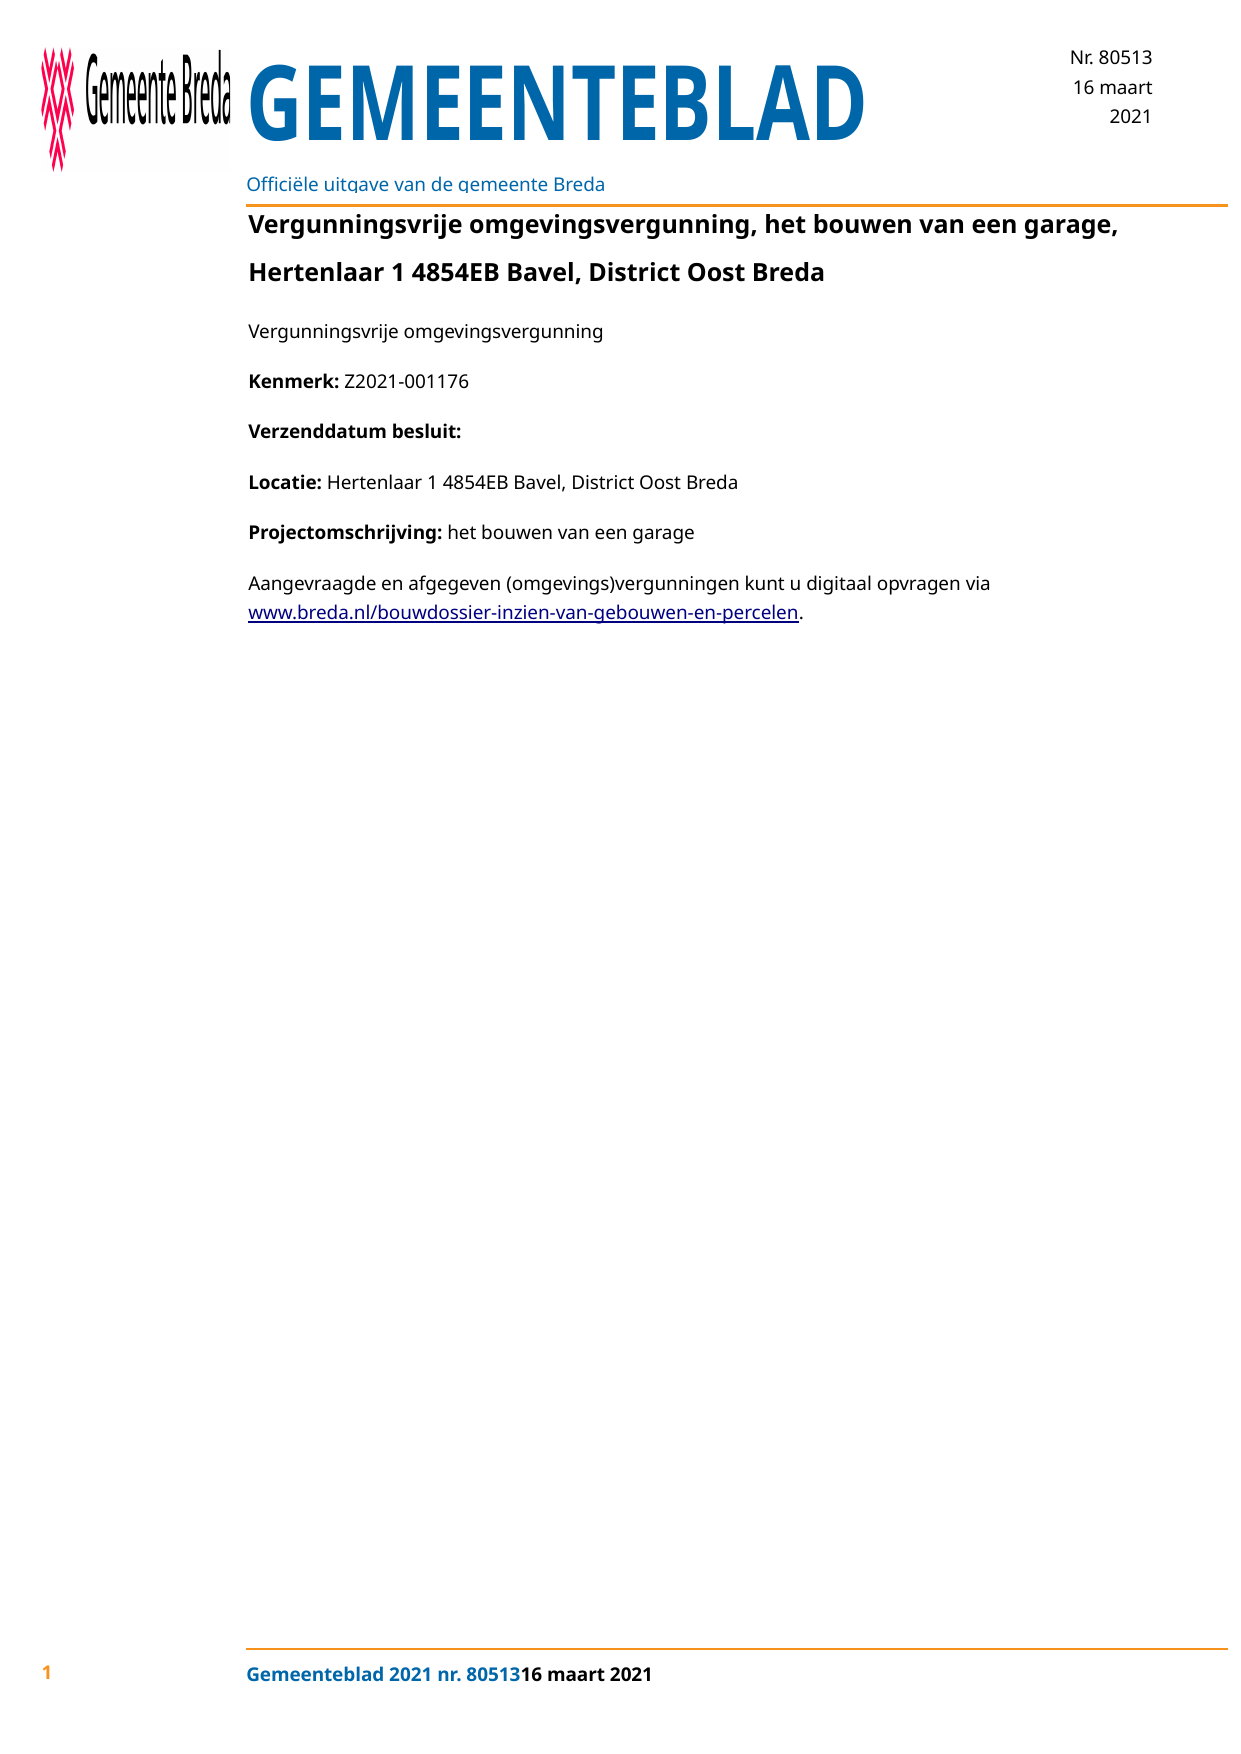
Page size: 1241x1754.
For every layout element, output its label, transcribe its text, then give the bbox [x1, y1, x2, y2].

text Kenmerk: Z2021-001176 [248, 368, 1152, 394]
picture [41, 47, 231, 172]
text Aangevraagde en afgegeven (omgevings)vergunningen kunt u digitaal opvragen via www.breda.nl/bouwdossier-inzien-van-gebouwen-en-percelen. [248, 570, 1152, 625]
text Locatie: Hertenlaar 1 4854EB Bavel, District Oost Breda [248, 469, 1152, 495]
text Vergunningsvrije omgevingsvergunning, het bouwen van een garage, Hertenlaar 1 4854EB Bavel, District Oost Breda [248, 207, 1152, 288]
text Verzenddatum besluit: [248, 419, 1152, 444]
text Projectomschrijving: het bouwen van een garage [248, 519, 1152, 545]
text Vergunningsvrije omgevingsvergunning [248, 318, 1152, 344]
